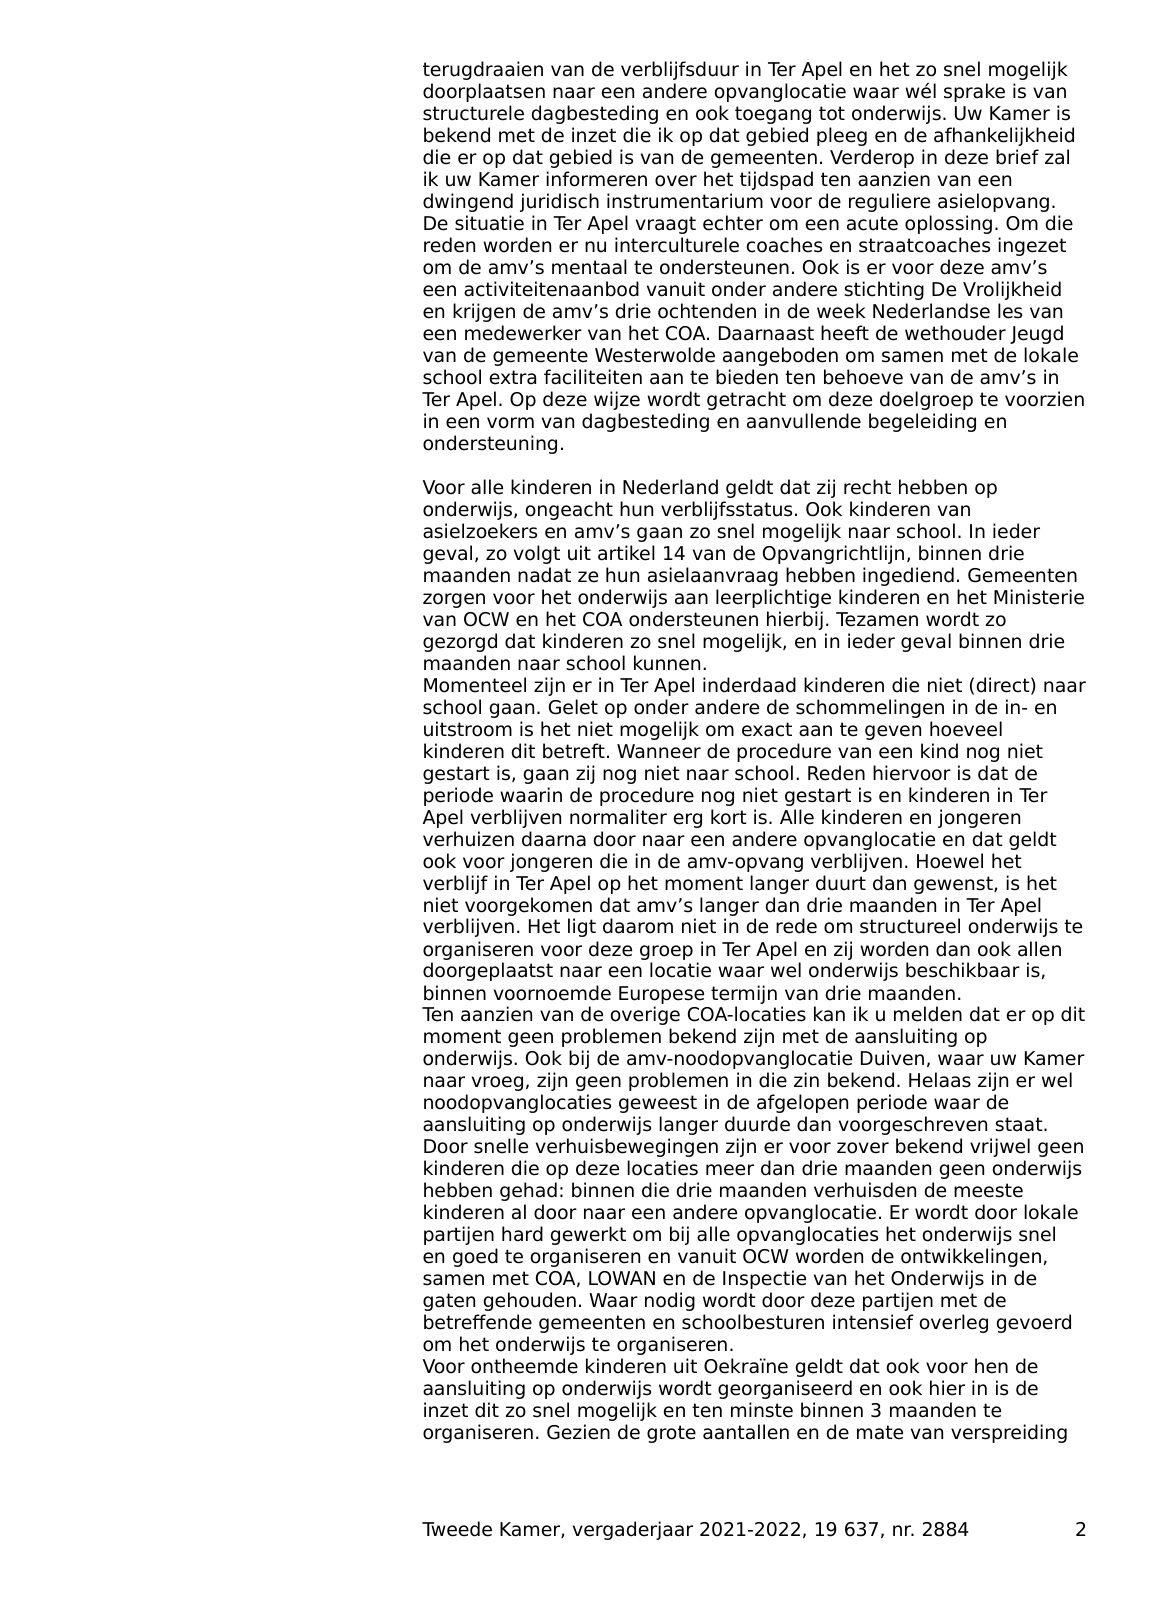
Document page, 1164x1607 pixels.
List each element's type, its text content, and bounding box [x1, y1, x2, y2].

text Ten aanzien van de overige COA-locaties kan ik u melden dat er op dit moment geen problemen bekend zijn met de aansluiting op onderwijs. Ook bij de amv-noodopvanglocatie Duiven, waar uw Kamer naar vroeg, zijn geen problemen in die zin bekend. Helaas zijn er wel noodopvanglocaties geweest in de afgelopen periode waar de aansluiting op onderwijs langer duurde dan voorgeschreven staat. Door snelle verhuisbewegingen zijn er voor zover bekend vrijwel geen kinderen die op deze locaties meer dan drie maanden geen onderwijs hebben gehad: binnen die drie maanden verhuisden de meeste kinderen al door naar een andere opvanglocatie. Er wordt door lokale partijen hard gewerkt om bij alle opvanglocaties het onderwijs snel en goed te organiseren en vanuit OCW worden de ontwikkelingen, samen met COA, LOWAN en de Inspectie van het Onderwijs in de gaten gehouden. Waar nodig wordt door deze partijen met de betreffende gemeenten en schoolbesturen intensief overleg gevoerd om het onderwijs te organiseren. [422, 1004, 1087, 1356]
text De situatie in Ter Apel vraagt echter om een acute oplossing. Om die reden worden er nu interculturele coaches en straatcoaches ingezet om de amv’s mentaal te ondersteunen. Ook is er voor deze amv’s een activiteitenaanbod vanuit onder andere stichting De Vrolijkheid en krijgen de amv’s drie ochtenden in de week Nederlandse les van een medewerker van het COA. Daarnaast heeft de wethouder Jeugd van de gemeente Westerwolde aangeboden om samen met de lokale school extra faciliteiten aan te bieden ten behoeve van de amv’s in Ter Apel. Op deze wijze wordt getracht om deze doelgroep te voorzien in een vorm van dagbesteding en aanvullende begeleiding en ondersteuning. [422, 213, 1087, 455]
text Voor ontheemde kinderen uit Oekraïne geldt dat ook voor hen de aansluiting op onderwijs wordt georganiseerd en ook hier in is de inzet dit zo snel mogelijk en ten minste binnen 3 maanden te organiseren. Gezien de grote aantallen en de mate van verspreiding [422, 1356, 1087, 1444]
text terugdraaien van de verblijfsduur in Ter Apel en het zo snel mogelijk doorplaatsen naar een andere opvanglocatie waar wél sprake is van structurele dagbesteding en ook toegang tot onderwijs. Uw Kamer is bekend met de inzet die ik op dat gebied pleeg en de afhankelijkheid die er op dat gebied is van de gemeenten. Verderop in deze brief zal ik uw Kamer informeren over het tijdspad ten aanzien van een dwingend juridisch instrumentarium voor de reguliere asielopvang. [422, 59, 1087, 213]
text Voor alle kinderen in Nederland geldt dat zij recht hebben op onderwijs, ongeacht hun verblijfsstatus. Ook kinderen van asielzoekers en amv’s gaan zo snel mogelijk naar school. In ieder geval, zo volgt uit artikel 14 van de Opvangrichtlijn, binnen drie maanden nadat ze hun asielaanvraag hebben ingediend. Gemeenten zorgen voor het onderwijs aan leerplichtige kinderen en het Ministerie van OCW en het COA ondersteunen hierbij. Tezamen wordt zo gezorgd dat kinderen zo snel mogelijk, en in ieder geval binnen drie maanden naar school kunnen. [422, 477, 1087, 675]
text Momenteel zijn er in Ter Apel inderdaad kinderen die niet (direct) naar school gaan. Gelet op onder andere de schommelingen in de in- en uitstroom is het niet mogelijk om exact aan te geven hoeveel kinderen dit betreft. Wanneer de procedure van een kind nog niet gestart is, gaan zij nog niet naar school. Reden hiervoor is dat de periode waarin de procedure nog niet gestart is en kinderen in Ter Apel verblijven normaliter erg kort is. Alle kinderen en jongeren verhuizen daarna door naar een andere opvanglocatie en dat geldt ook voor jongeren die in de amv-opvang verblijven. Hoewel het verblijf in Ter Apel op het moment langer duurt dan gewenst, is het niet voorgekomen dat amv’s langer dan drie maanden in Ter Apel verblijven. Het ligt daarom niet in de rede om structureel onderwijs te organiseren voor deze groep in Ter Apel en zij worden dan ook allen doorgeplaatst naar een locatie waar wel onderwijs beschikbaar is, binnen voornoemde Europese termijn van drie maanden. [422, 675, 1087, 1004]
